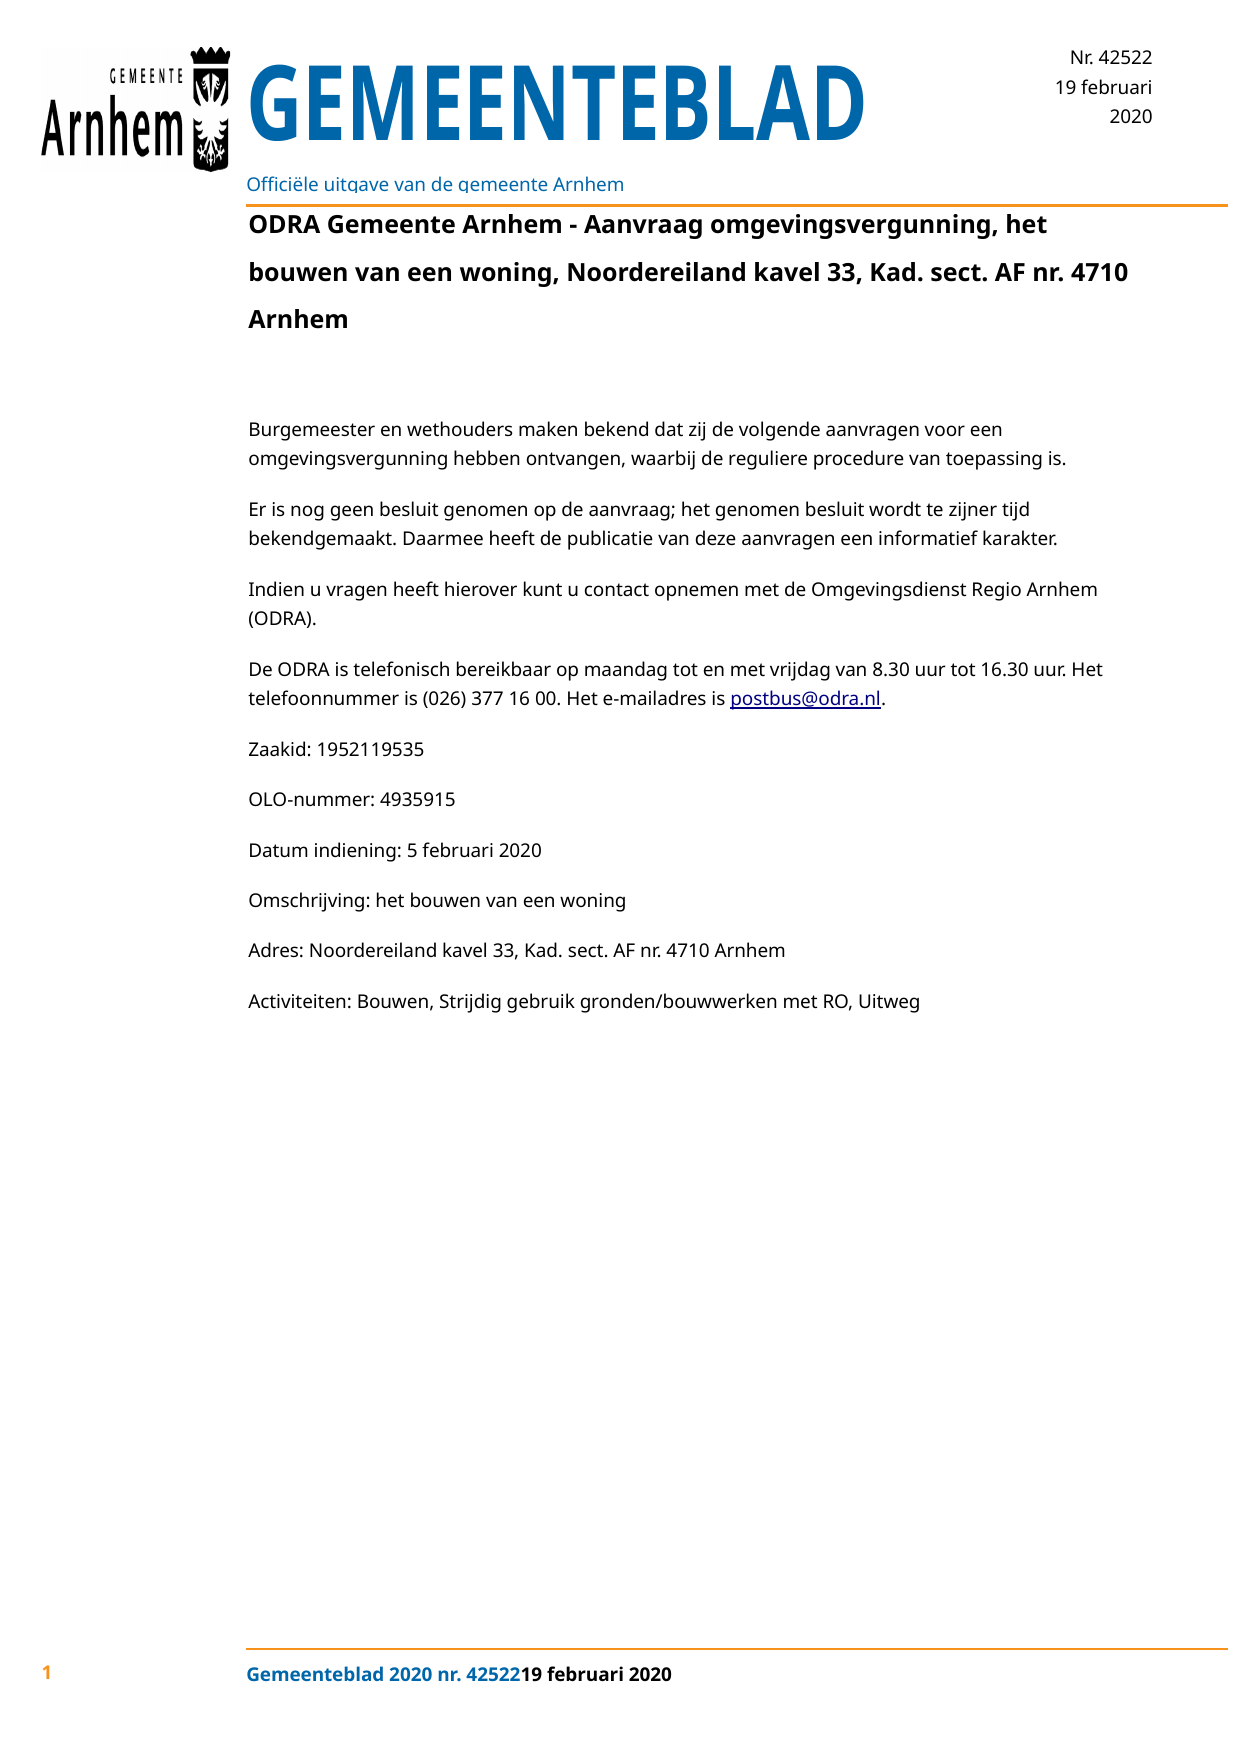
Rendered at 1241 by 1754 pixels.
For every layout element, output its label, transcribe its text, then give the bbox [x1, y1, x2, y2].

text Activiteiten: Bouwen, Strijdig gebruik gronden/bouwwerken met RO, Uitweg [248, 988, 1152, 1014]
text De ODRA is telefonisch bereikbaar op maandag tot en met vrijdag van 8.30 uur tot 16.30 uur. Het telefoonnummer is (026) 377 16 00. Het e-mailadres is postbus@odra.nl. [248, 656, 1152, 711]
text Indien u vragen heeft hierover kunt u contact opnemen met de Omgevingsdienst Regio Arnhem (ODRA). [248, 576, 1152, 631]
text ODRA Gemeente Arnhem - Aanvraag omgevingsvergunning, het bouwen van een woning, Noordereiland kavel 33, Kad. sect. AF nr. 4710 Arnhem [248, 207, 1152, 336]
text Er is nog geen besluit genomen op de aanvraag; het genomen besluit wordt te zijner tijd bekendgemaakt. Daarmee heeft de publicatie van deze aanvragen een informatief karakter. [248, 496, 1152, 551]
text Omschrijving: het bouwen van een woning [248, 887, 1152, 913]
text Datum indiening: 5 februari 2020 [248, 837, 1152, 862]
text OLO-nummer: 4935915 [248, 786, 1152, 812]
text Zaakid: 1952119535 [248, 736, 1152, 762]
text Burgemeester en wethouders maken bekend dat zij de volgende aanvragen voor een omgevingsvergunning hebben ontvangen, waarbij de reguliere procedure van toepassing is. [248, 416, 1152, 471]
picture [41, 47, 231, 172]
text Adres: Noordereiland kavel 33, Kad. sect. AF nr. 4710 Arnhem [248, 938, 1152, 963]
